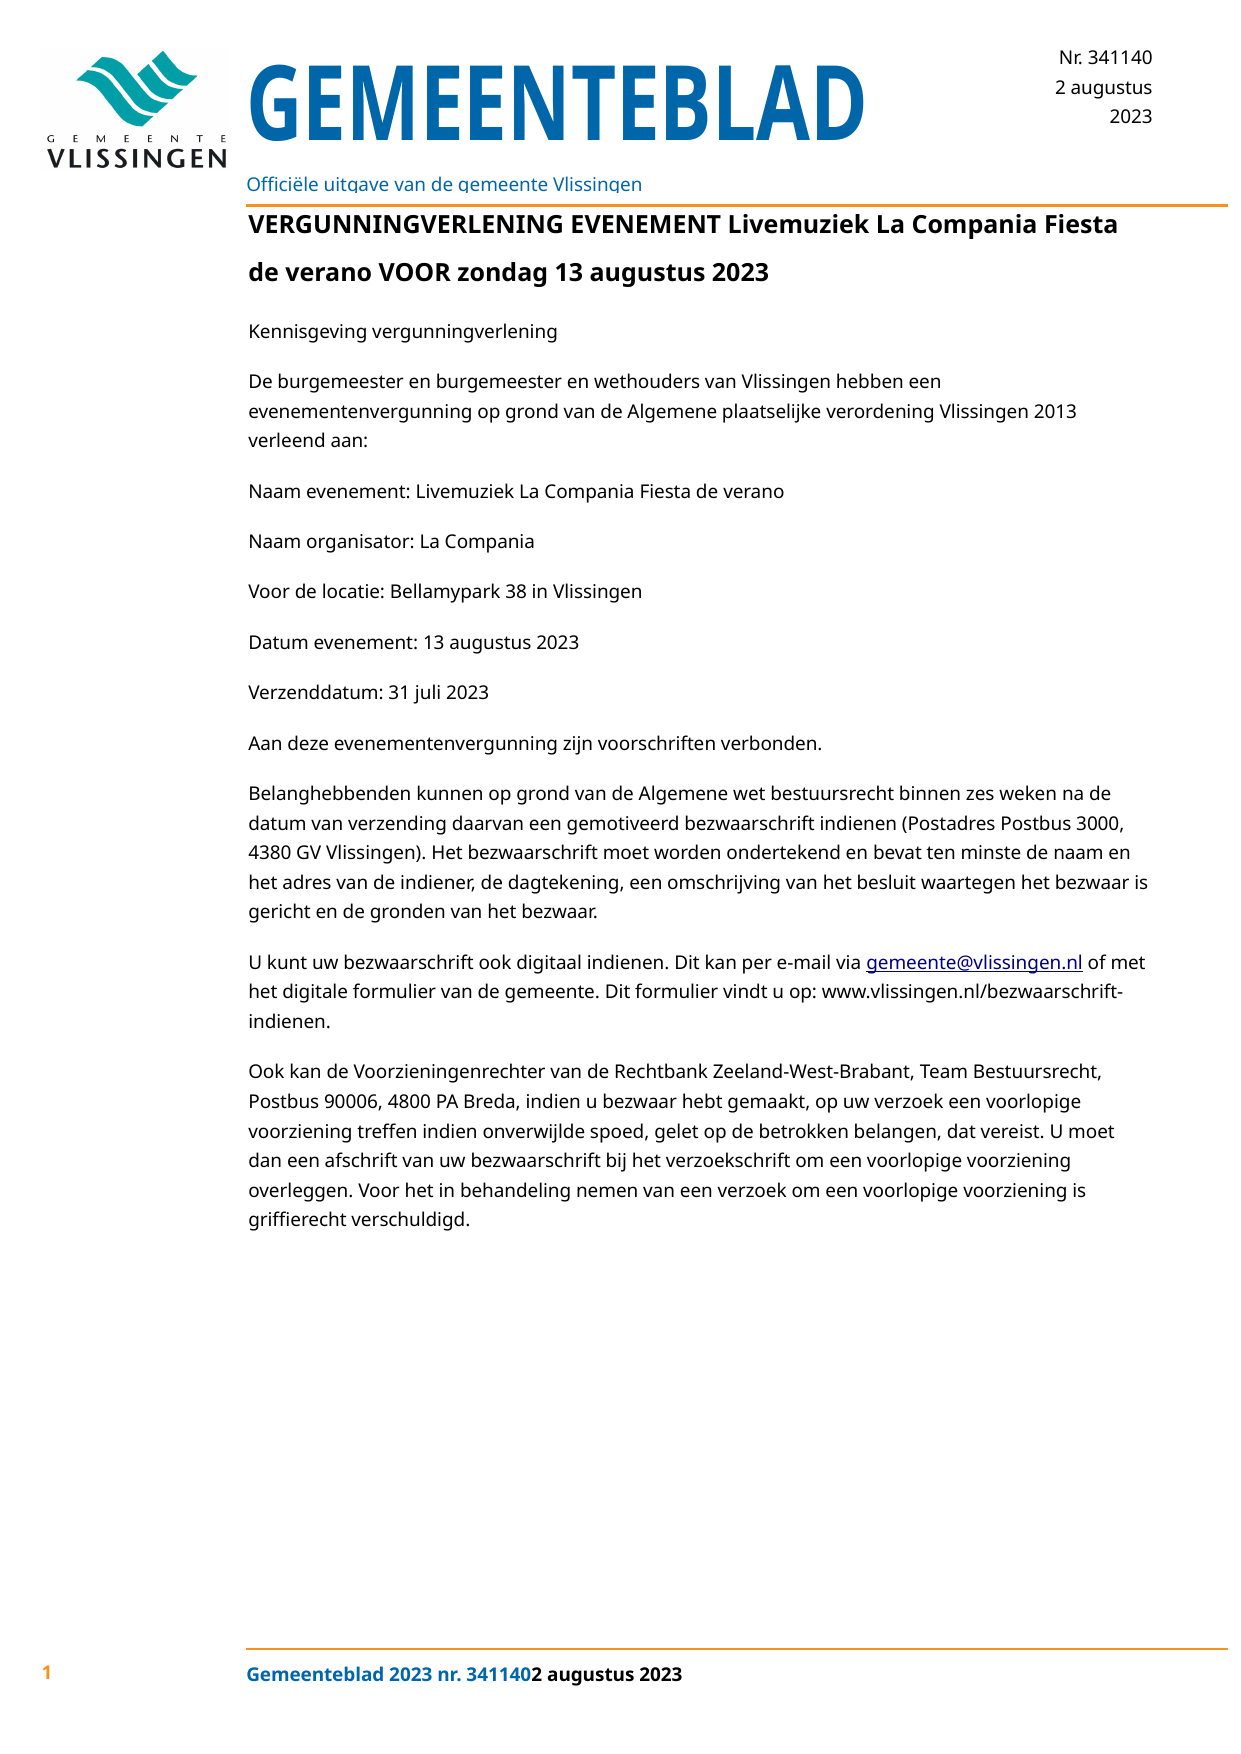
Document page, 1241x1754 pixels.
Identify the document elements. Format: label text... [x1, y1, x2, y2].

text Ook kan de Voorzieningenrechter van de Rechtbank Zeeland-West-Brabant, Team Bestuursrecht, Postbus 90006, 4800 PA Breda, indien u bezwaar hebt gemaakt, op uw verzoek een voorlopige voorziening treffen indien onverwijlde spoed, gelet op de betrokken belangen, dat vereist. U moet dan een afschrift van uw bezwaarschrift bij het verzoekschrift om een voorlopige voorziening overleggen. Voor het in behandeling nemen van een verzoek om een voorlopige voorziening is griffierecht verschuldigd. [248, 1059, 1152, 1232]
text Verzenddatum: 31 juli 2023 [248, 679, 1152, 705]
picture [41, 47, 231, 172]
text De burgemeester en burgemeester en wethouders van Vlissingen hebben een evenementenvergunning op grond van de Algemene plaatselijke verordening Vlissingen 2013 verleend aan: [248, 368, 1152, 453]
text U kunt uw bezwaarschrift ook digitaal indienen. Dit kan per e-mail via gemeente@vlissingen.nl of met het digitale formulier van de gemeente. Dit formulier vindt u op: www.vlissingen.nl/bezwaarschrift-indienen. [248, 949, 1152, 1034]
text Naam evenement: Livemuziek La Compania Fiesta de verano [248, 478, 1152, 504]
text VERGUNNINGVERLENING EVENEMENT Livemuziek La Compania Fiesta de verano VOOR zondag 13 augustus 2023 [248, 207, 1152, 288]
text Kennisgeving vergunningverlening [248, 318, 1152, 344]
text Voor de locatie: Bellamypark 38 in Vlissingen [248, 579, 1152, 604]
text Aan deze evenementenvergunning zijn voorschriften verbonden. [248, 730, 1152, 756]
text Datum evenement: 13 augustus 2023 [248, 629, 1152, 655]
text Naam organisator: La Compania [248, 528, 1152, 554]
text Belanghebbenden kunnen op grond van de Algemene wet bestuursrecht binnen zes weken na de datum van verzending daarvan een gemotiveerd bezwaarschrift indienen (Postadres Postbus 3000, 4380 GV Vlissingen). Het bezwaarschrift moet worden ondertekend en bevat ten minste de naam en het adres van de indiener, de dagtekening, een omschrijving van het besluit waartegen het bezwaar is gericht en de gronden van het bezwaar. [248, 780, 1152, 924]
